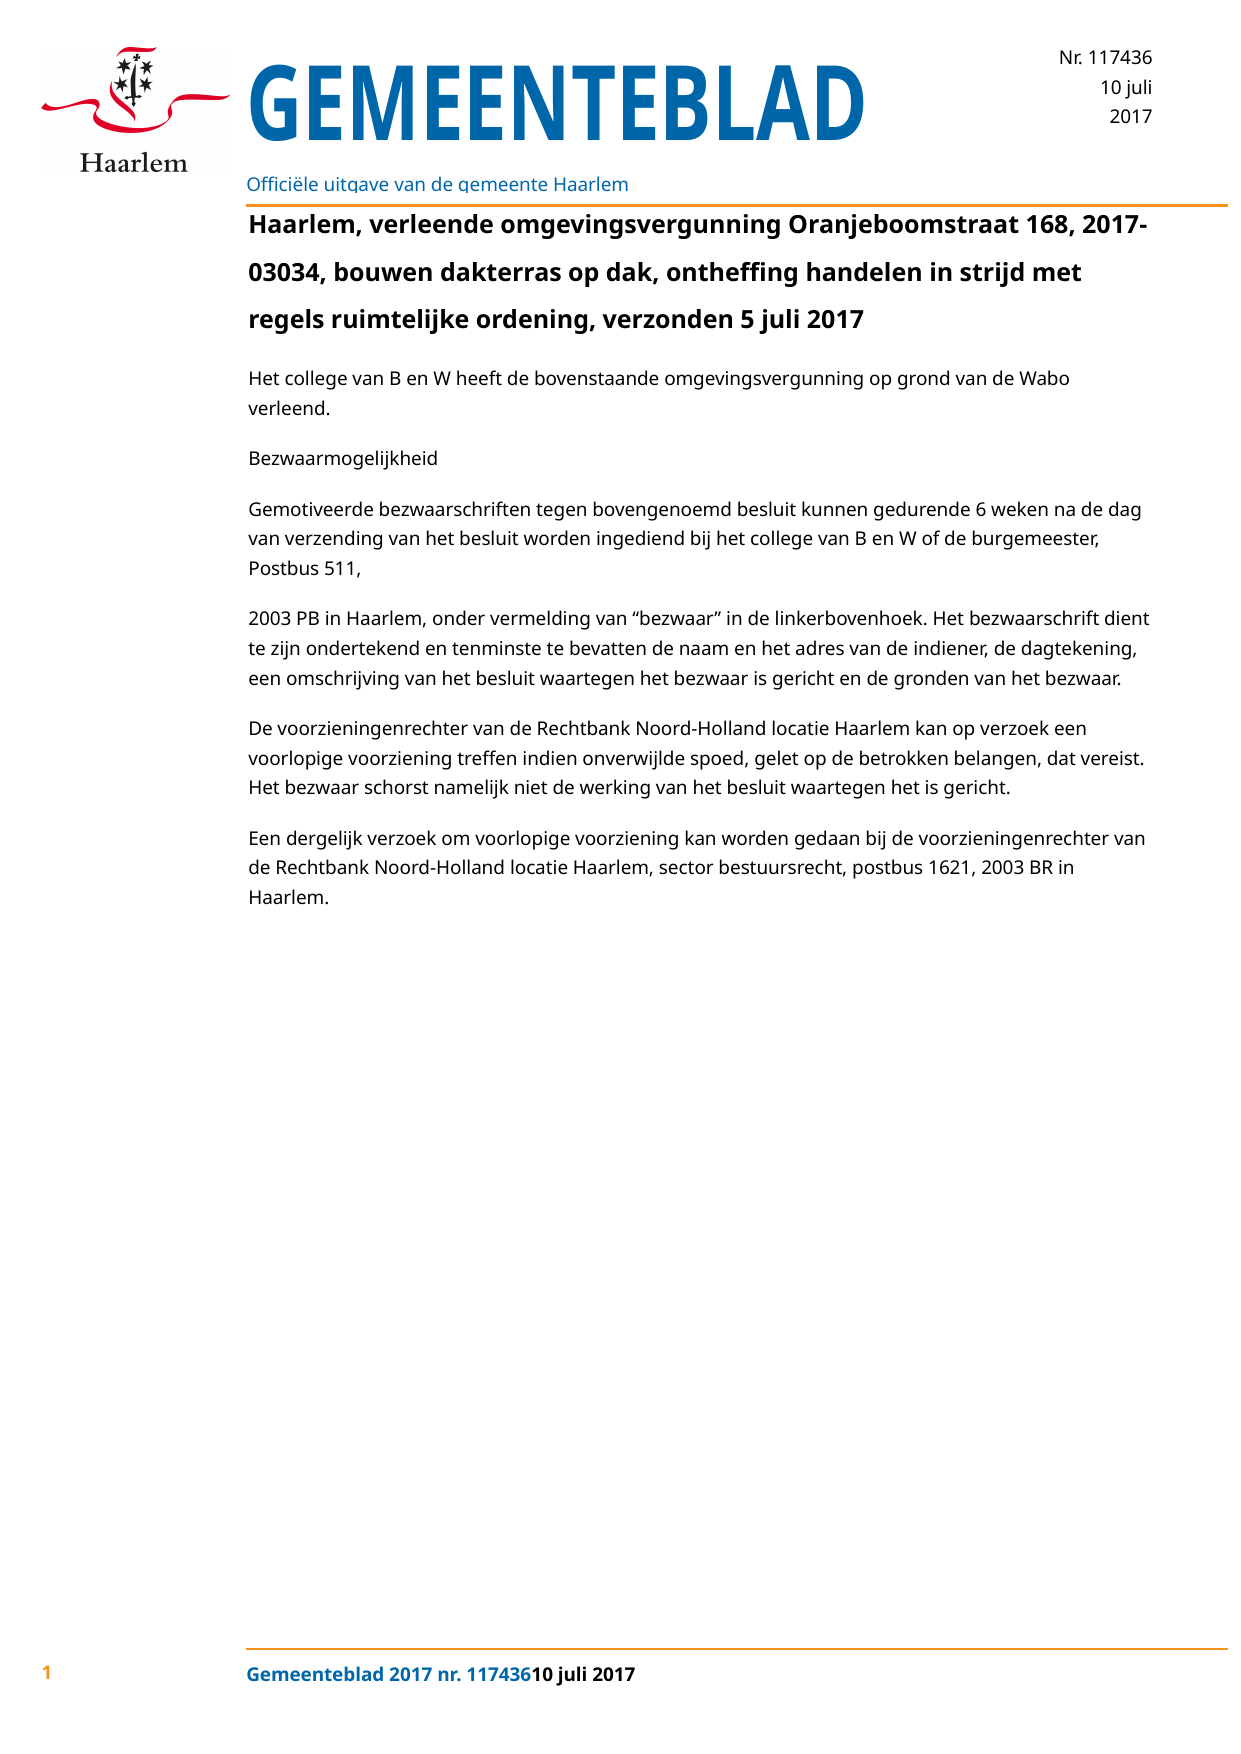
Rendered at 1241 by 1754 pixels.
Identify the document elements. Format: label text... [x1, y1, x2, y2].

picture [41, 47, 231, 172]
text Haarlem, verleende omgevingsvergunning Oranjeboomstraat 168, 2017-03034, bouwen dakterras op dak, ontheffing handelen in strijd met regels ruimtelijke ordening, verzonden 5 juli 2017 [248, 207, 1152, 336]
text Het college van B en W heeft de bovenstaande omgevingsvergunning op grond van de Wabo verleend. [248, 366, 1152, 421]
text 2003 PB in Haarlem, onder vermelding van “bezwaar” in de linkerbovenhoek. Het bezwaarschrift dient te zijn ondertekend en tenminste te bevatten de naam en het adres van de indiener, de dagtekening, een omschrijving van het besluit waartegen het bezwaar is gericht en de gronden van het bezwaar. [248, 606, 1152, 690]
text Een dergelijk verzoek om voorlopige voorziening kan worden gedaan bij de voorzieningenrechter van de Rechtbank Noord-Holland locatie Haarlem, sector bestuursrecht, postbus 1621, 2003 BR in Haarlem. [248, 825, 1152, 909]
text Gemotiveerde bezwaarschriften tegen bovengenoemd besluit kunnen gedurende 6 weken na de dag van verzending van het besluit worden ingediend bij het college van B en W of de burgemeester, Postbus 511, [248, 496, 1152, 581]
text De voorzieningenrechter van de Rechtbank Noord-Holland locatie Haarlem kan op verzoek een voorlopige voorziening treffen indien onverwijlde spoed, gelet op de betrokken belangen, dat vereist. Het bezwaar schorst namelijk niet de werking van het besluit waartegen het is gericht. [248, 715, 1152, 800]
text Bezwaarmogelijkheid [248, 446, 1152, 471]
